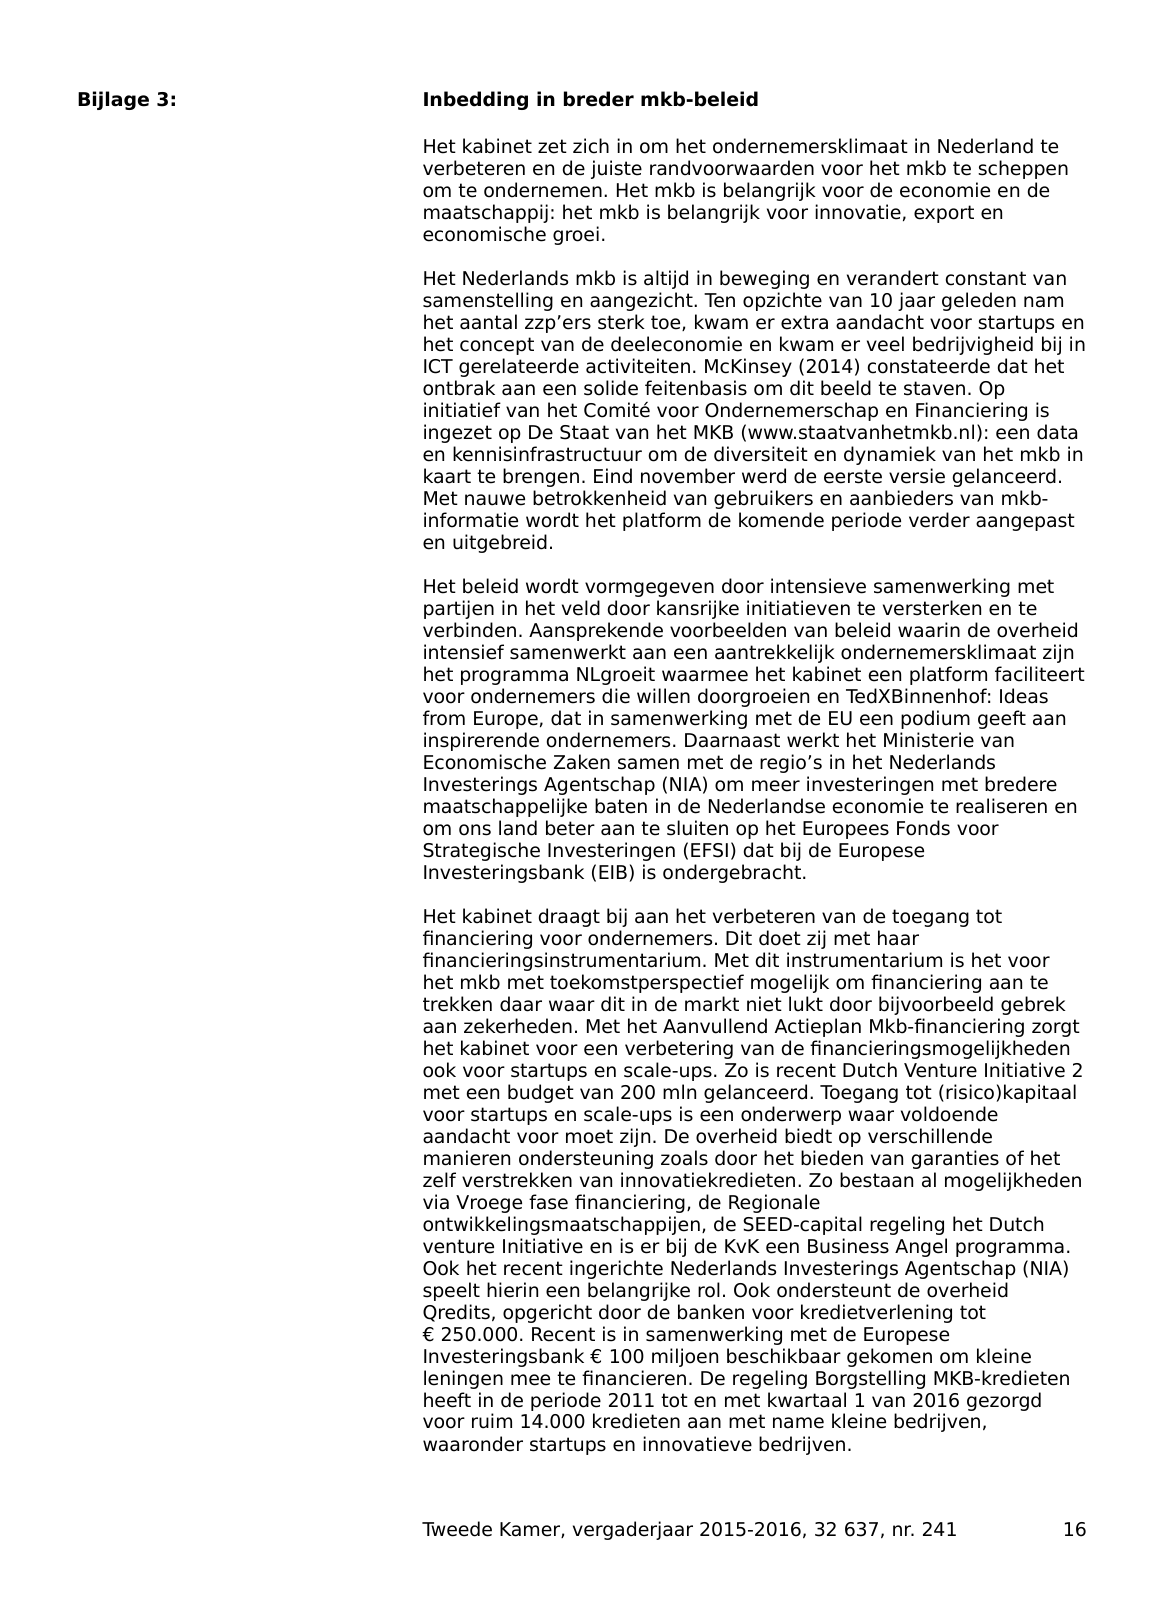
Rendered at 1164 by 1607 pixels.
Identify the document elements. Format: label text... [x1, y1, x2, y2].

text Het kabinet zet zich in om het ondernemersklimaat in Nederland te verbeteren en de juiste randvoorwaarden voor het mkb te scheppen om te ondernemen. Het mkb is belangrijk voor de economie en de maatschappij: het mkb is belangrijk voor innovatie, export en economische groei. [422, 136, 1087, 246]
text Het beleid wordt vormgegeven door intensieve samenwerking met partijen in het veld door kansrijke initiatieven te versterken en te verbinden. Aansprekende voorbeelden van beleid waarin de overheid intensief samenwerkt aan een aantrekkelijk ondernemersklimaat zijn het programma NLgroeit waarmee het kabinet een platform faciliteert voor ondernemers die willen doorgroeien en TedXBinnenhof: Ideas from Europe, dat in samenwerking met de EU een podium geeft aan inspirerende ondernemers. Daarnaast werkt het Ministerie van Economische Zaken samen met de regio’s in het Nederlands Investerings Agentschap (NIA) om meer investeringen met bredere maatschappelijke baten in de Nederlandse economie te realiseren en om ons land beter aan te sluiten op het Europees Fonds voor Strategische Investeringen (EFSI) dat bij de Europese Investeringsbank (EIB) is ondergebracht. [422, 576, 1087, 884]
subtitle Bijlage 3: Inbedding in breder mkb-beleid [77, 89, 1087, 111]
text Het Nederlands mkb is altijd in beweging en verandert constant van samenstelling en aangezicht. Ten opzichte van 10 jaar geleden nam het aantal zzp’ers sterk toe, kwam er extra aandacht voor startups en het concept van de deeleconomie en kwam er veel bedrijvigheid bij in ICT gerelateerde activiteiten. McKinsey (2014) constateerde dat het ontbrak aan een solide feitenbasis om dit beeld te staven. Op initiatief van het Comité voor Ondernemerschap en Financiering is ingezet op De Staat van het MKB (www.staatvanhetmkb.nl): een data en kennisinfrastructuur om de diversiteit en dynamiek van het mkb in kaart te brengen. Eind november werd de eerste versie gelanceerd. Met nauwe betrokkenheid van gebruikers en aanbieders van mkb-informatie wordt het platform de komende periode verder aangepast en uitgebreid. [422, 268, 1087, 554]
text Het kabinet draagt bij aan het verbeteren van de toegang tot financiering voor ondernemers. Dit doet zij met haar financieringsinstrumentarium. Met dit instrumentarium is het voor het mkb met toekomstperspectief mogelijk om financiering aan te trekken daar waar dit in de markt niet lukt door bijvoorbeeld gebrek aan zekerheden. Met het Aanvullend Actieplan Mkb-financiering zorgt het kabinet voor een verbetering van de financieringsmogelijkheden ook voor startups en scale-ups. Zo is recent Dutch Venture Initiative 2 met een budget van 200 mln gelanceerd. Toegang tot (risico)kapitaal voor startups en scale-ups is een onderwerp waar voldoende aandacht voor moet zijn. De overheid biedt op verschillende manieren ondersteuning zoals door het bieden van garanties of het zelf verstrekken van innovatiekredieten. Zo bestaan al mogelijkheden via Vroege fase financiering, de Regionale ontwikkelingsmaatschappijen, de SEED-capital regeling het Dutch venture Initiative en is er bij de KvK een Business Angel programma. Ook het recent ingerichte Nederlands Investerings Agentschap (NIA) speelt hierin een belangrijke rol. Ook ondersteunt de overheid Qredits, opgericht door de banken voor kredietverlening tot € 250.000. Recent is in samenwerking met de Europese Investeringsbank € 100 miljoen beschikbaar gekomen om kleine leningen mee te financieren. De regeling Borgstelling MKB-kredieten heeft in de periode 2011 tot en met kwartaal 1 van 2016 gezorgd voor ruim 14.000 kredieten aan met name kleine bedrijven, waaronder startups en innovatieve bedrijven. [422, 906, 1087, 1455]
